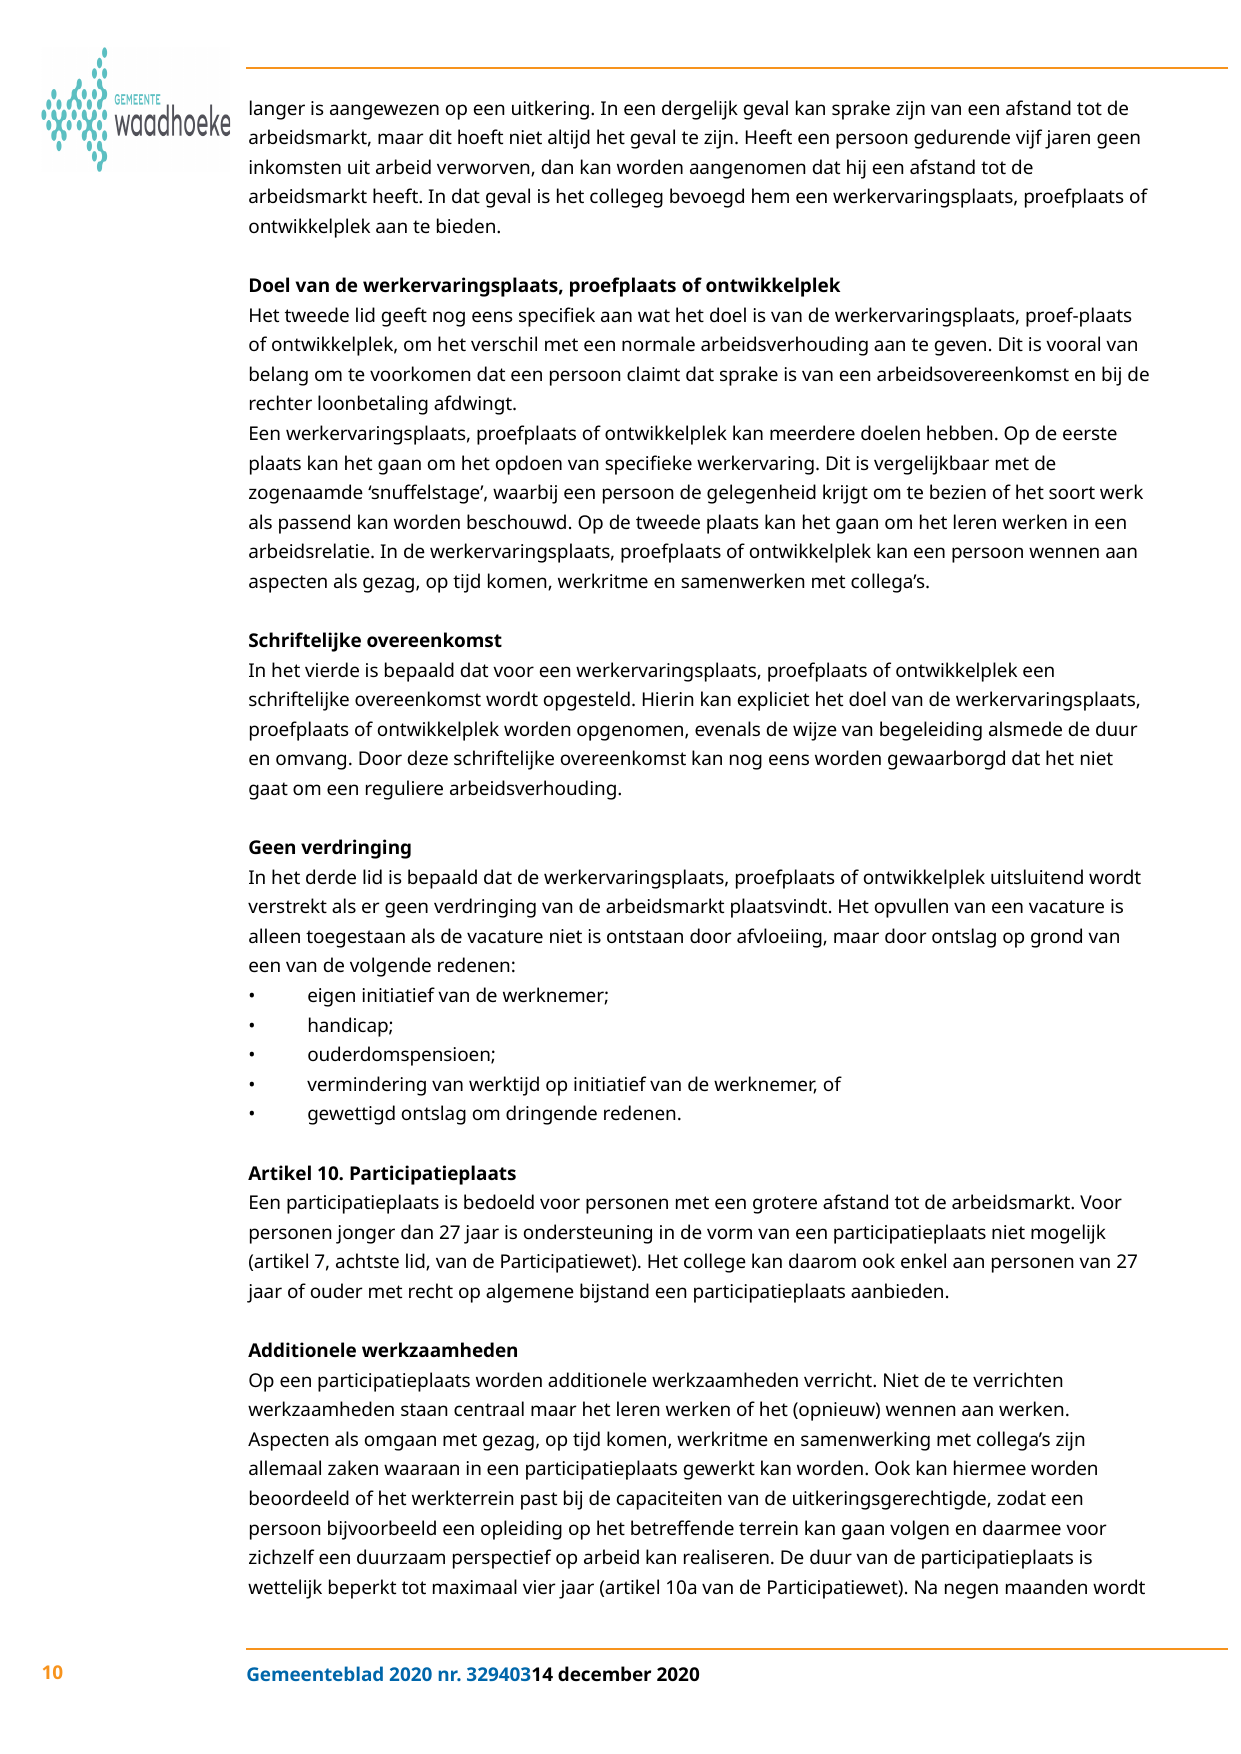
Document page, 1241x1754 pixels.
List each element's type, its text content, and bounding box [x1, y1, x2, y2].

text Een werkervaringsplaats, proefplaats of ontwikkelplek kan meerdere doelen hebben. Op de eerste plaats kan het gaan om het opdoen van specifieke werkervaring. Dit is vergelijkbaar met de zogenaamde ‘snuffelstage’, waarbij een persoon de gelegenheid krijgt om te bezien of het soort werk als passend kan worden beschouwd. Op de tweede plaats kan het gaan om het leren werken in een arbeidsrelatie. In de werkervaringsplaats, proefplaats of ontwikkelplek kan een persoon wennen aan aspecten als gezag, op tijd komen, werkritme en samenwerken met collega’s. [248, 420, 1152, 594]
text Op een participatieplaats worden additionele werkzaamheden verricht. Niet de te verrichten werkzaamheden staan centraal maar het leren werken of het (opnieuw) wennen aan werken. Aspecten als omgaan met gezag, op tijd komen, werkritme en samenwerking met collega’s zijn allemaal zaken waaraan in een participatieplaats gewerkt kan worden. Ook kan hiermee worden beoordeeld of het werkterrein past bij de capaciteiten van de uitkeringsgerechtigde, zodat een persoon bijvoorbeeld een opleiding op het betreffende terrein kan gaan volgen en daarmee voor zichzelf een duurzaam perspectief op arbeid kan realiseren. De duur van de participatieplaats is wettelijk beperkt tot maximaal vier jaar (artikel 10a van de Participatiewet). Na negen maanden wordt [248, 1367, 1152, 1600]
text Het tweede lid geeft nog eens specifiek aan wat het doel is van de werkervaringsplaats, proef-plaats of ontwikkelplek, om het verschil met een normale arbeidsverhouding aan te geven. Dit is vooral van belang om te voorkomen dat een persoon claimt dat sprake is van een arbeidsovereenkomst en bij de rechter loonbetaling afdwingt. [248, 302, 1152, 416]
text Artikel 10. Participatieplaats [248, 1160, 1152, 1186]
text In het vierde is bepaald dat voor een werkervaringsplaats, proefplaats of ontwikkelplek een schriftelijke overeenkomst wordt opgesteld. Hierin kan expliciet het doel van de werkervaringsplaats, proefplaats of ontwikkelplek worden opgenomen, evenals de wijze van begeleiding alsmede de duur en omvang. Door deze schriftelijke overeenkomst kan nog eens worden gewaarborgd dat het niet gaat om een reguliere arbeidsverhouding. [248, 657, 1152, 801]
text Een participatieplaats is bedoeld voor personen met een grotere afstand tot de arbeidsmarkt. Voor personen jonger dan 27 jaar is ondersteuning in de vorm van een participatieplaats niet mogelijk (artikel 7, achtste lid, van de Participatiewet). Het college kan daarom ook enkel aan personen van 27 jaar of ouder met recht op algemene bijstand een participatieplaats aanbieden. [248, 1189, 1152, 1304]
text Additionele werkzaamheden [248, 1337, 1152, 1363]
text Geen verdringing [248, 834, 1152, 860]
list vermindering van werktijd op initiatief van de werknemer, of [248, 1071, 1152, 1097]
text In het derde lid is bepaald dat de werkervaringsplaats, proefplaats of ontwikkelplek uitsluitend wordt verstrekt als er geen verdringing van de arbeidsmarkt plaatsvindt. Het opvullen van een vacature is alleen toegestaan als de vacature niet is ontstaan door afvloeiing, maar door ontslag op grond van een van de volgende redenen: [248, 864, 1152, 978]
text langer is aangewezen op een uitkering. In een dergelijk geval kan sprake zijn van een afstand tot de arbeidsmarkt, maar dit hoeft niet altijd het geval te zijn. Heeft een persoon gedurende vijf jaren geen inkomsten uit arbeid verworven, dan kan worden aangenomen dat hij een afstand tot de arbeidsmarkt heeft. In dat geval is het collegeg bevoegd hem een werkervaringsplaats, proefplaats of ontwikkelplek aan te bieden. [248, 95, 1152, 239]
text Doel van de werkervaringsplaats, proefplaats of ontwikkelplek [248, 272, 1152, 298]
list ouderdomspensioen; [248, 1041, 1152, 1067]
list gewettigd ontslag om dringende redenen. [248, 1101, 1152, 1126]
list handicap; [248, 1012, 1152, 1038]
text Schriftelijke overeenkomst [248, 627, 1152, 653]
picture [41, 47, 231, 172]
list eigen initiatief van de werknemer; [248, 982, 1152, 1008]
